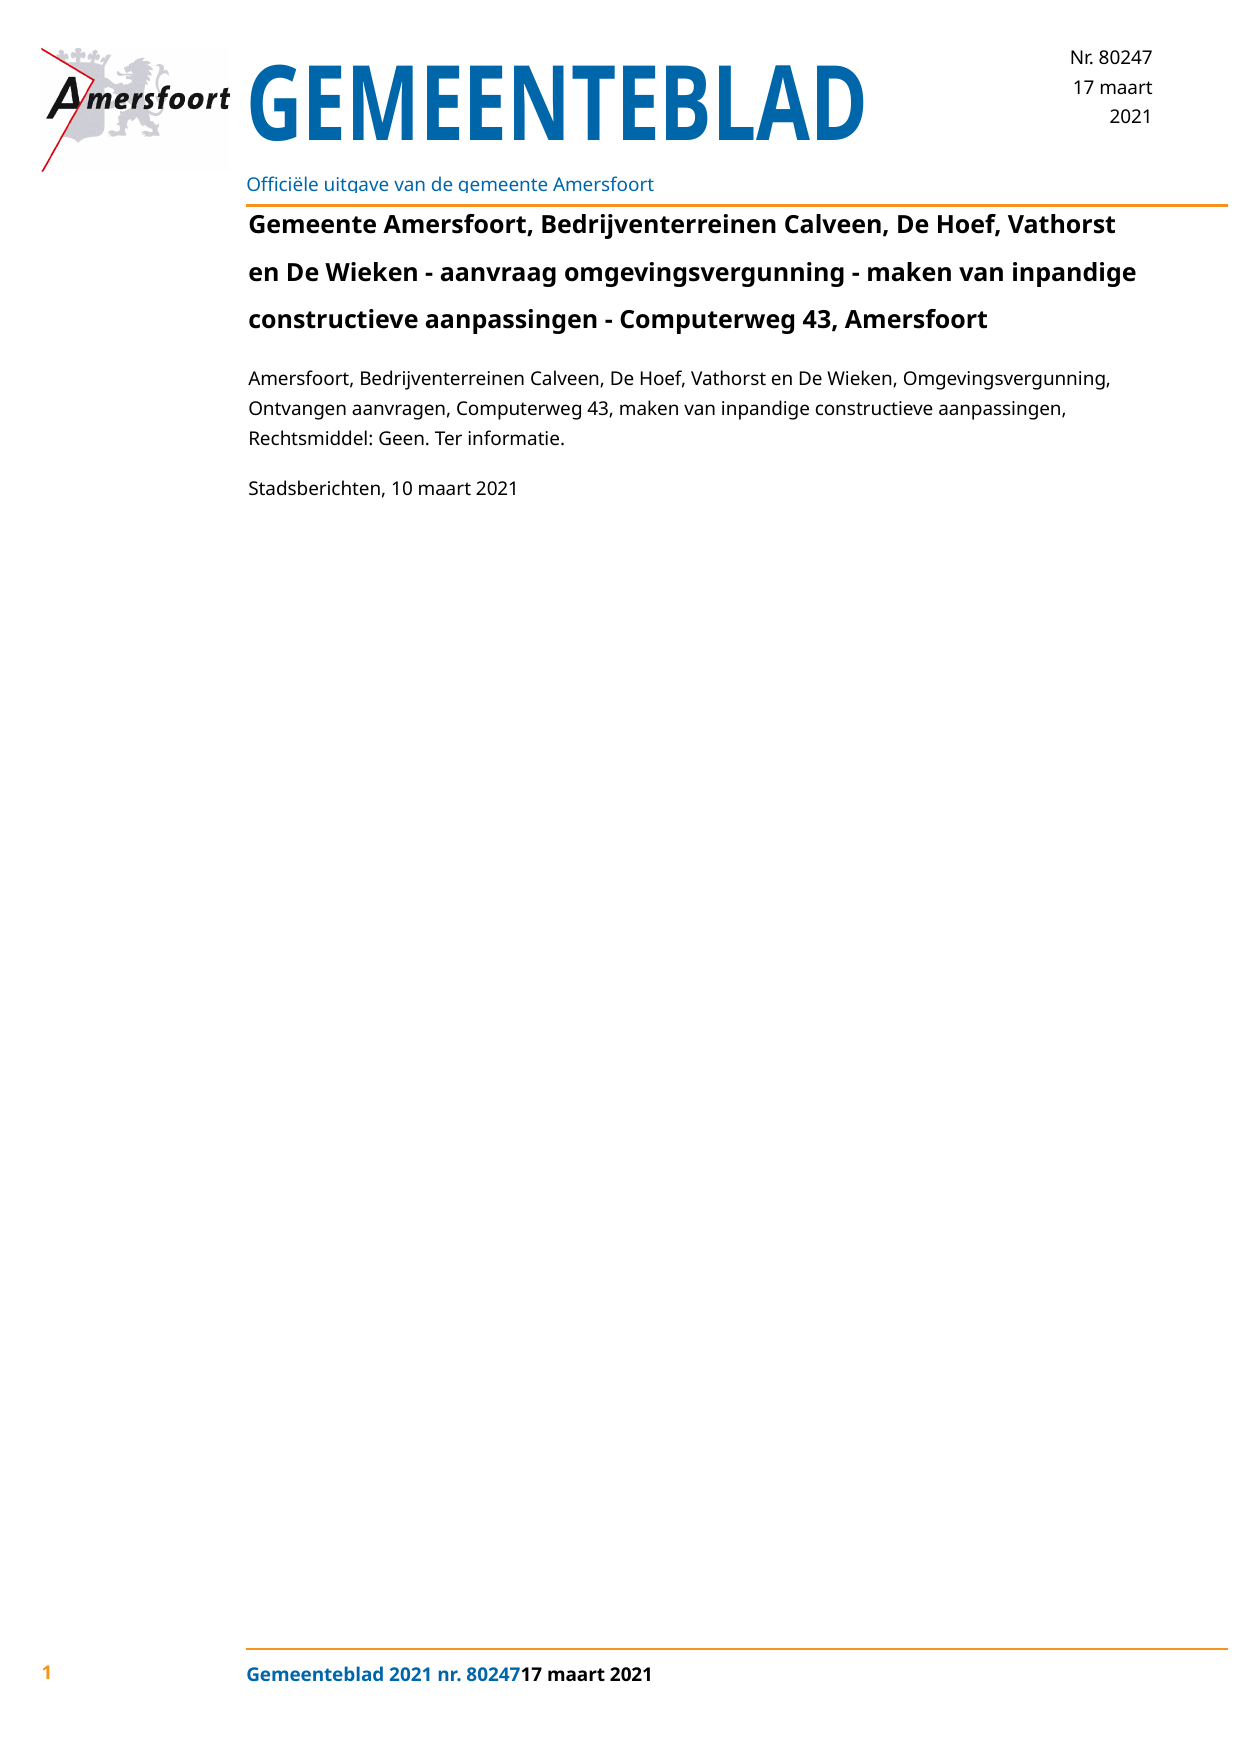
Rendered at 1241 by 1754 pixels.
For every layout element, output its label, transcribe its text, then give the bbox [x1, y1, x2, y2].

picture [41, 47, 231, 172]
text Amersfoort, Bedrijventerreinen Calveen, De Hoef, Vathorst en De Wieken, Omgevingsvergunning, Ontvangen aanvragen, Computerweg 43, maken van inpandige constructieve aanpassingen, Rechtsmiddel: Geen. Ter informatie. [248, 366, 1152, 450]
text Gemeente Amersfoort, Bedrijventerreinen Calveen, De Hoef, Vathorst en De Wieken - aanvraag omgevingsvergunning - maken van inpandige constructieve aanpassingen - Computerweg 43, Amersfoort [248, 207, 1152, 336]
text Stadsberichten, 10 maart 2021 [248, 475, 1152, 501]
